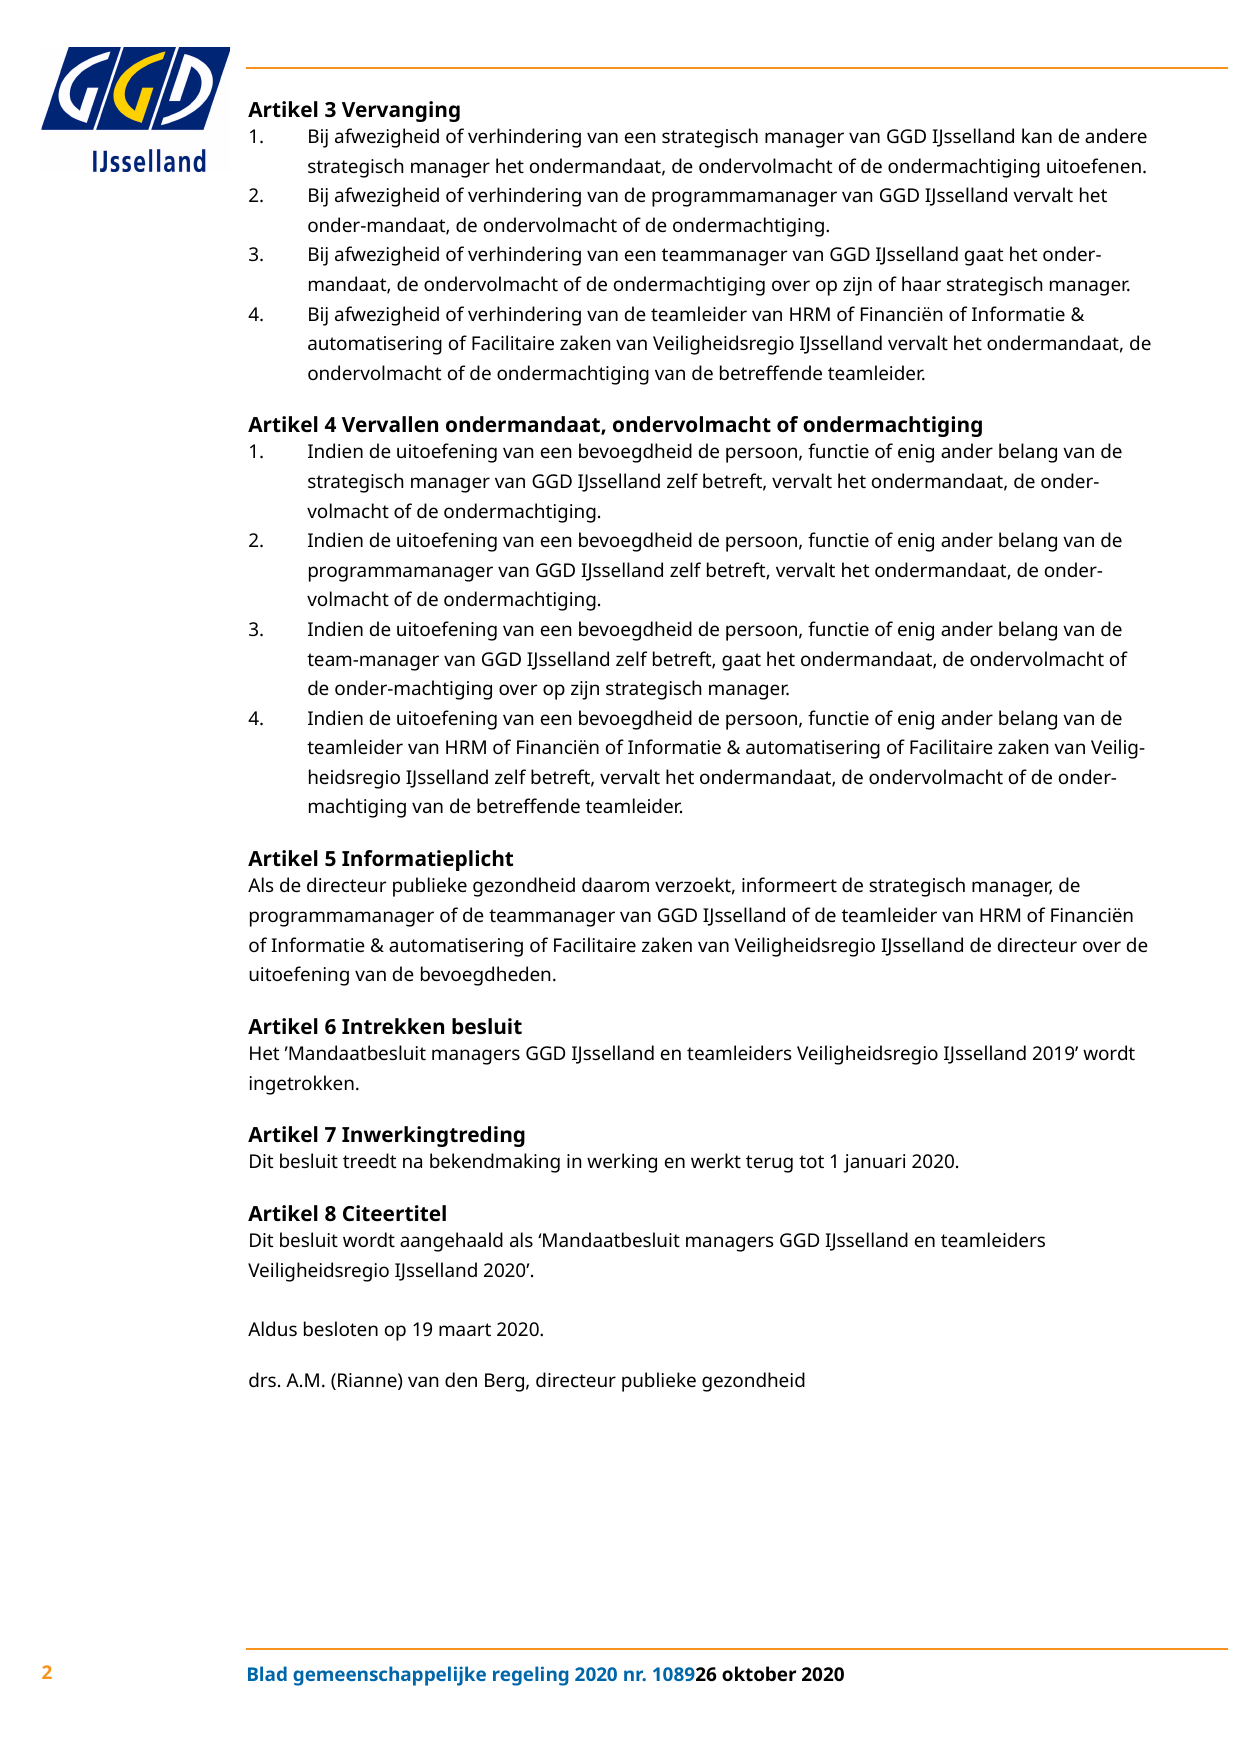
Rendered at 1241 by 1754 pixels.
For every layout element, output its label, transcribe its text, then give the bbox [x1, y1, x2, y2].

text Het ’Mandaatbesluit managers GGD IJsselland en teamleiders Veiligheidsregio IJsselland 2019’ wordt ingetrokken. [248, 1040, 1152, 1096]
text Als de directeur publieke gezondheid daarom verzoekt, informeert de strategisch manager, de programmamanager of de teammanager van GGD IJsselland of de teamleider van HRM of Financiën of Informatie & automatisering of Facilitaire zaken van Veiligheidsregio IJsselland de directeur over de uitoefening van de bevoegdheden. [248, 873, 1152, 987]
text Artikel 5 Informatieplicht [248, 844, 1152, 873]
text Dit besluit treedt na bekendmaking in werking en werkt terug tot 1 januari 2020. [248, 1149, 1152, 1174]
list Indien de uitoefening van een bevoegdheid de persoon, functie of enig ander belang van de teamleider van HRM of Financiën of Informatie & automatisering of Facilitaire zaken van Veilig-heidsregio IJsselland zelf betreft, vervalt het ondermandaat, de ondervolmacht of de onder-machtiging van de betreffende teamleider. [248, 705, 1152, 819]
list Bij afwezigheid of verhindering van een teammanager van GGD IJsselland gaat het onder-mandaat, de ondervolmacht of de ondermachtiging over op zijn of haar strategisch manager. [248, 242, 1152, 297]
text Artikel 3 Vervanging [248, 95, 1152, 123]
text Artikel 6 Intrekken besluit [248, 1012, 1152, 1040]
text drs. A.M. (Rianne) van den Berg, directeur publieke gezondheid [248, 1368, 1152, 1393]
list Bij afwezigheid of verhindering van de programmamanager van GGD IJsselland vervalt het onder-mandaat, de ondervolmacht of de ondermachtiging. [248, 182, 1152, 238]
text Artikel 8 Citeertitel [248, 1199, 1152, 1227]
picture [41, 47, 231, 172]
list Indien de uitoefening van een bevoegdheid de persoon, functie of enig ander belang van de programmamanager van GGD IJsselland zelf betreft, vervalt het ondermandaat, de onder-volmacht of de ondermachtiging. [248, 527, 1152, 612]
text Aldus besloten op 19 maart 2020. [248, 1316, 1152, 1342]
list Bij afwezigheid of verhindering van een strategisch manager van GGD IJsselland kan de andere strategisch manager het ondermandaat, de ondervolmacht of de ondermachtiging uitoefenen. [248, 123, 1152, 178]
text Dit besluit wordt aangehaald als ‘Mandaatbesluit managers GGD IJsselland en teamleiders Veiligheidsregio IJsselland 2020’. [248, 1227, 1152, 1283]
list Indien de uitoefening van een bevoegdheid de persoon, functie of enig ander belang van de team-manager van GGD IJsselland zelf betreft, gaat het ondermandaat, de ondervolmacht of de onder-machtiging over op zijn strategisch manager. [248, 616, 1152, 701]
list Indien de uitoefening van een bevoegdheid de persoon, functie of enig ander belang van de strategisch manager van GGD IJsselland zelf betreft, vervalt het ondermandaat, de onder-volmacht of de ondermachtiging. [248, 439, 1152, 524]
text Artikel 7 Inwerkingtreding [248, 1120, 1152, 1149]
text Artikel 4 Vervallen ondermandaat, ondervolmacht of ondermachtiging [248, 410, 1152, 439]
list Bij afwezigheid of verhindering van de teamleider van HRM of Financiën of Informatie & automatisering of Facilitaire zaken van Veiligheidsregio IJsselland vervalt het ondermandaat, de ondervolmacht of de ondermachtiging van de betreffende teamleider. [248, 301, 1152, 386]
